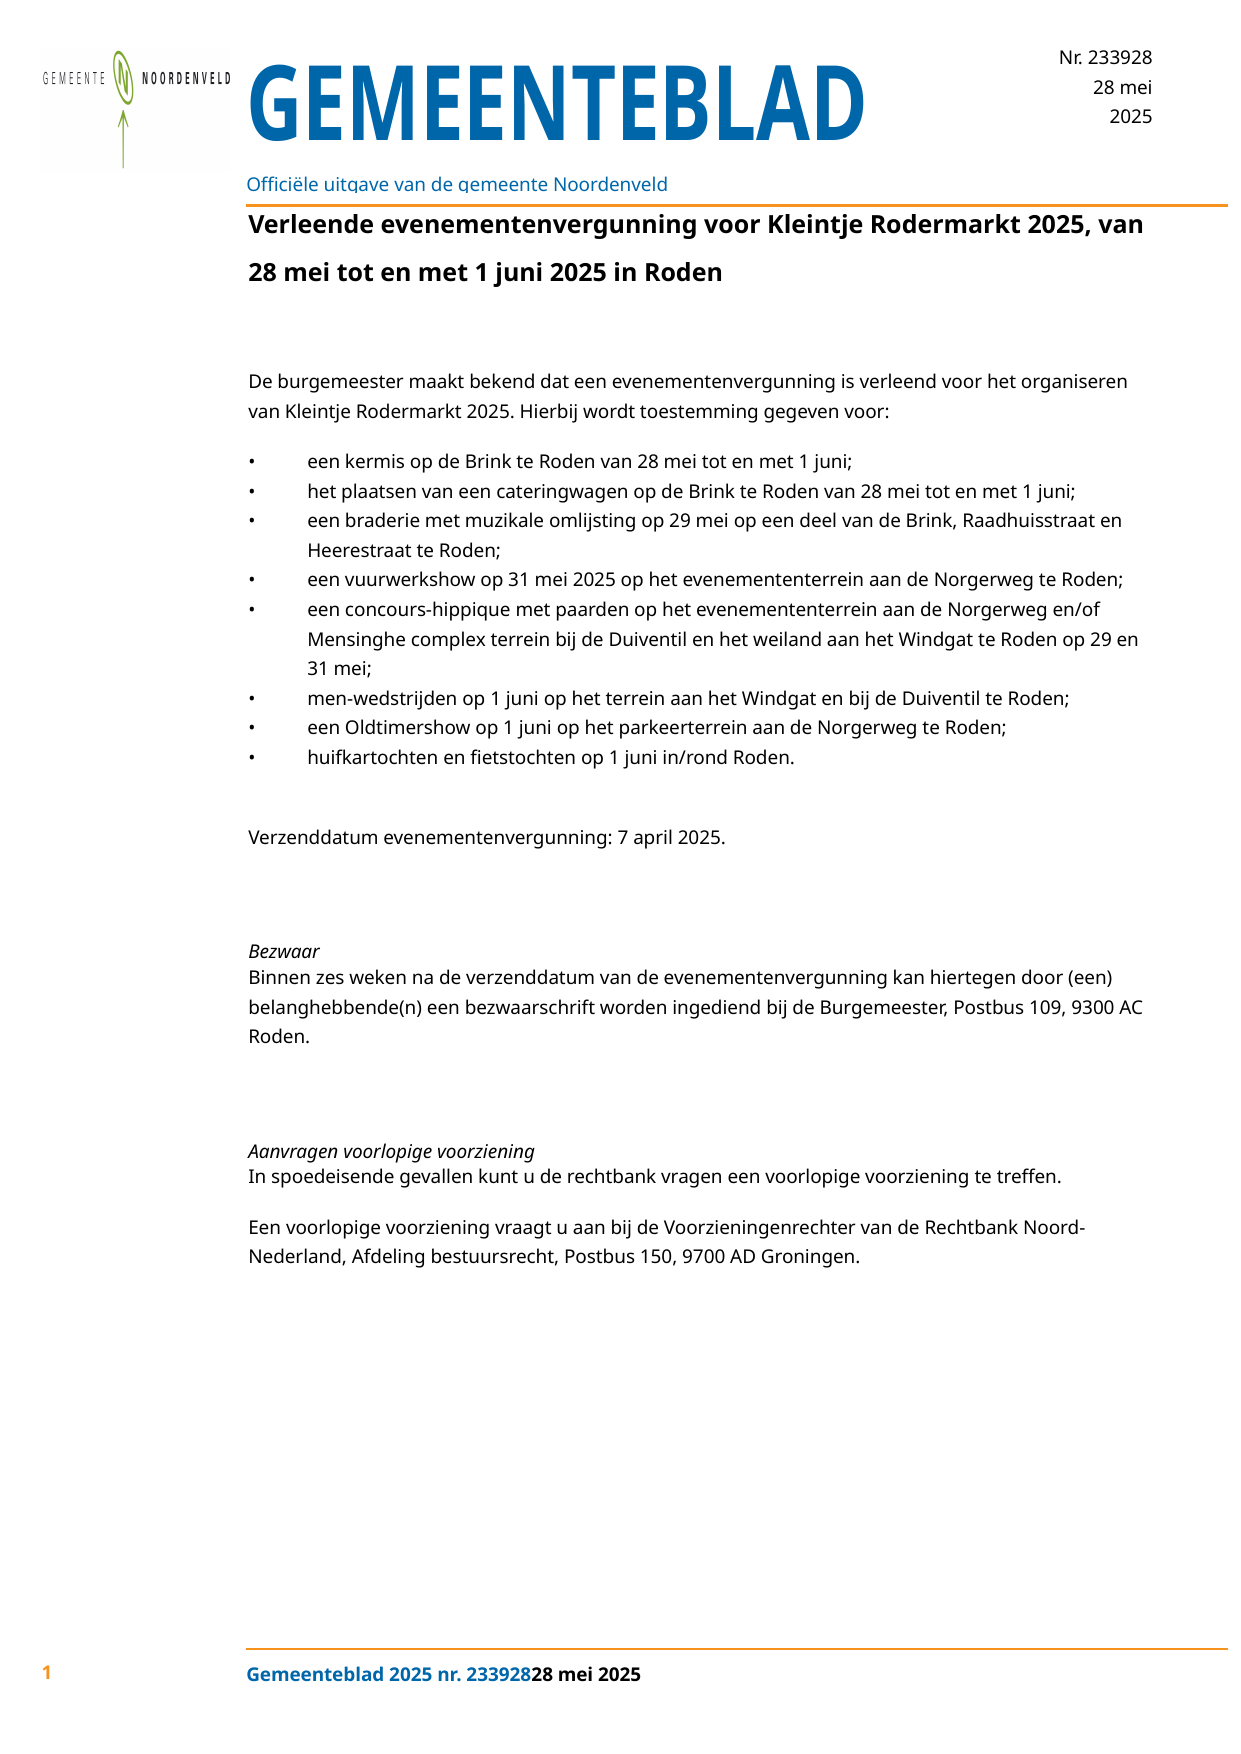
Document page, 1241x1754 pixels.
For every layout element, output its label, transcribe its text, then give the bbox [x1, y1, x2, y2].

text In spoedeisende gevallen kunt u de rechtbank vragen een voorlopige voorziening te treffen. [248, 1163, 1152, 1189]
text Een voorlopige voorziening vraagt u aan bij de Voorzieningenrechter van de Rechtbank Noord-Nederland, Afdeling bestuursrecht, Postbus 150, 9700 AD Groningen. [248, 1214, 1152, 1269]
list een braderie met muzikale omlijsting op 29 mei op een deel van de Brink, Raadhuisstraat en Heerestraat te Roden; [248, 507, 1152, 563]
list huifkartochten en fietstochten op 1 juni in/rond Roden. [248, 744, 1152, 770]
picture [41, 47, 231, 172]
text Bezwaar [248, 938, 1152, 964]
list een concours-hippique met paarden op het evenemententerrein aan de Norgerweg en/of Mensinghe complex terrein bij de Duiventil en het weiland aan het Windgat te Roden op 29 en 31 mei; [248, 596, 1152, 681]
list een Oldtimershow op 1 juni op het parkeerterrein aan de Norgerweg te Roden; [248, 714, 1152, 740]
text Verleende evenementenvergunning voor Kleintje Rodermarkt 2025, van 28 mei tot en met 1 juni 2025 in Roden [248, 207, 1152, 288]
text Verzenddatum evenementenvergunning: 7 april 2025. [248, 824, 1152, 850]
text De burgemeester maakt bekend dat een evenementenvergunning is verleend voor het organiseren van Kleintje Rodermarkt 2025. Hierbij wordt toestemming gegeven voor: [248, 368, 1152, 424]
list het plaatsen van een cateringwagen op de Brink te Roden van 28 mei tot en met 1 juni; [248, 478, 1152, 504]
list men-wedstrijden op 1 juni op het terrein aan het Windgat en bij de Duiventil te Roden; [248, 685, 1152, 711]
list een kermis op de Brink te Roden van 28 mei tot en met 1 juni; [248, 448, 1152, 474]
text Aanvragen voorlopige voorziening [248, 1138, 1152, 1163]
text Binnen zes weken na de verzenddatum van de evenementenvergunning kan hiertegen door (een) belanghebbende(n) een bezwaarschrift worden ingediend bij de Burgemeester, Postbus 109, 9300 AC Roden. [248, 964, 1152, 1049]
list een vuurwerkshow op 31 mei 2025 op het evenemententerrein aan de Norgerweg te Roden; [248, 567, 1152, 592]
